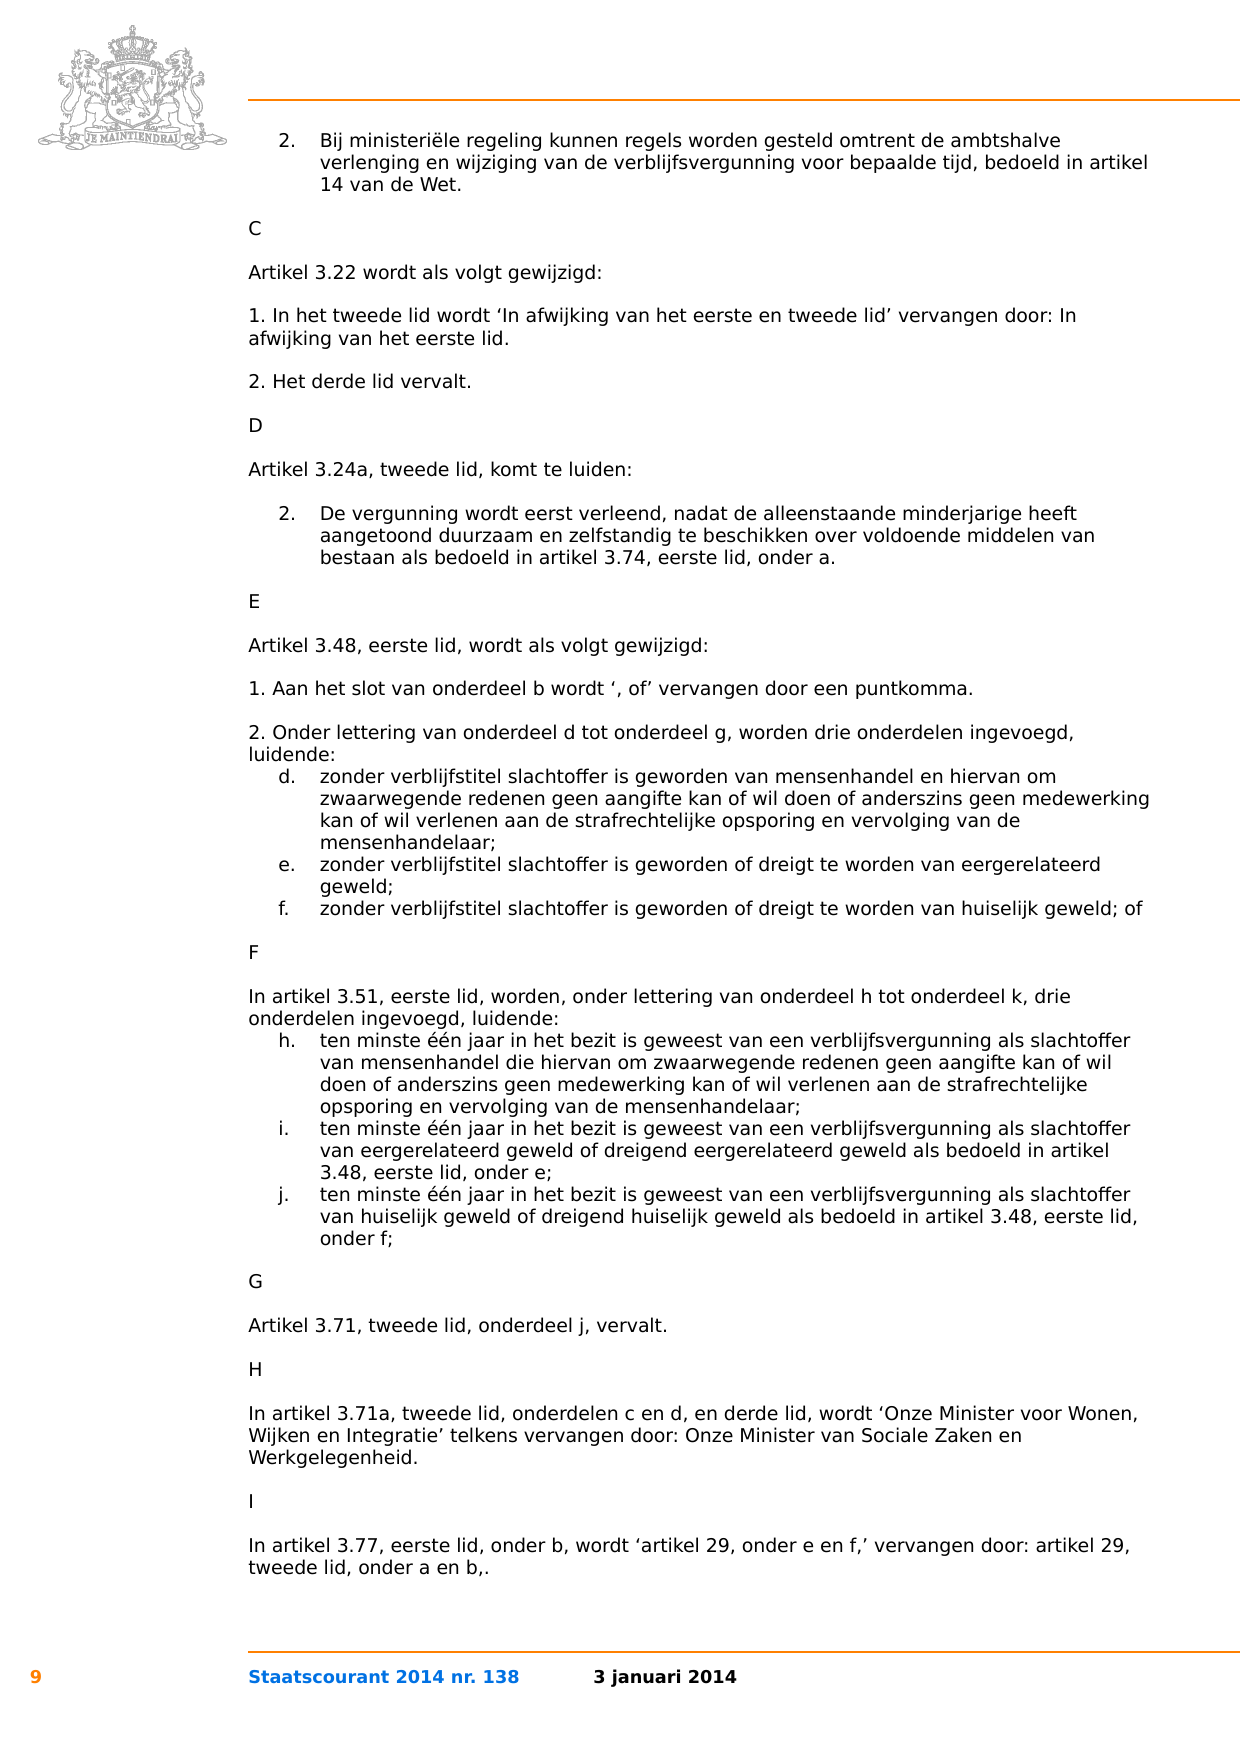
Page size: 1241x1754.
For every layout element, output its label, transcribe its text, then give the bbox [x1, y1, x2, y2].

text H [248, 1359, 1163, 1381]
text Artikel 3.48, eerste lid, wordt als volgt gewijzigd: [248, 634, 1163, 656]
text 2. De vergunning wordt eerst verleend, nadat de alleenstaande minderjarige heeft aangetoond duurzaam en zelfstandig te beschikken over voldoende middelen van bestaan als bedoeld in artikel 3.74, eerste lid, onder a. [278, 503, 1163, 569]
text In artikel 3.77, eerste lid, onder b, wordt ‘artikel 29, onder e en f,’ vervangen door: artikel 29, tweede lid, onder a en b,. [248, 1534, 1163, 1578]
text d. zonder verblijfstitel slachtoffer is geworden van mensenhandel en hiervan om zwaarwegende redenen geen aangifte kan of wil doen of anderszins geen medewerking kan of wil verlenen aan de strafrechtelijke opsporing en vervolging van de mensenhandelaar; [278, 766, 1163, 854]
text In artikel 3.71a, tweede lid, onderdelen c en d, en derde lid, wordt ‘Onze Minister voor Wonen, Wijken en Integratie’ telkens vervangen door: Onze Minister van Sociale Zaken en Werkgelegenheid. [248, 1403, 1163, 1469]
text h. ten minste één jaar in het bezit is geweest van een verblijfsvergunning als slachtoffer van mensenhandel die hiervan om zwaarwegende redenen geen aangifte kan of wil doen of anderszins geen medewerking kan of wil verlenen aan de strafrechtelijke opsporing en vervolging van de mensenhandelaar; [278, 1030, 1163, 1118]
text C [248, 218, 1163, 240]
text 2. Onder lettering van onderdeel d tot onderdeel g, worden drie onderdelen ingevoegd, luidende: [248, 722, 1163, 766]
text E [248, 591, 1163, 613]
text Artikel 3.71, tweede lid, onderdeel j, vervalt. [248, 1315, 1163, 1337]
text D [248, 415, 1163, 437]
text Artikel 3.24a, tweede lid, komt te luiden: [248, 459, 1163, 481]
text f. zonder verblijfstitel slachtoffer is geworden of dreigt te worden van huiselijk geweld; of [278, 898, 1163, 920]
text I [248, 1491, 1163, 1513]
text i. ten minste één jaar in het bezit is geweest van een verblijfsvergunning als slachtoffer van eergerelateerd geweld of dreigend eergerelateerd geweld als bedoeld in artikel 3.48, eerste lid, onder e; [278, 1118, 1163, 1183]
text e. zonder verblijfstitel slachtoffer is geworden of dreigt te worden van eergerelateerd geweld; [278, 854, 1163, 898]
text j. ten minste één jaar in het bezit is geweest van een verblijfsvergunning als slachtoffer van huiselijk geweld of dreigend huiselijk geweld als bedoeld in artikel 3.48, eerste lid, onder f; [278, 1183, 1163, 1249]
text 2. Bij ministeriële regeling kunnen regels worden gesteld omtrent de ambtshalve verlenging en wijziging van de verblijfsvergunning voor bepaalde tijd, bedoeld in artikel 14 van de Wet. [278, 130, 1163, 196]
text Artikel 3.22 wordt als volgt gewijzigd: [248, 262, 1163, 283]
text 2. Het derde lid vervalt. [248, 371, 1163, 393]
text 1. In het tweede lid wordt ‘In afwijking van het eerste en tweede lid’ vervangen door: In afwijking van het eerste lid. [248, 305, 1163, 349]
text In artikel 3.51, eerste lid, worden, onder lettering van onderdeel h tot onderdeel k, drie onderdelen ingevoegd, luidende: [248, 986, 1163, 1030]
text F [248, 942, 1163, 964]
text 1. Aan het slot van onderdeel b wordt ‘, of’ vervangen door een puntkomma. [248, 678, 1163, 700]
text G [248, 1271, 1163, 1293]
picture [38, 25, 227, 150]
